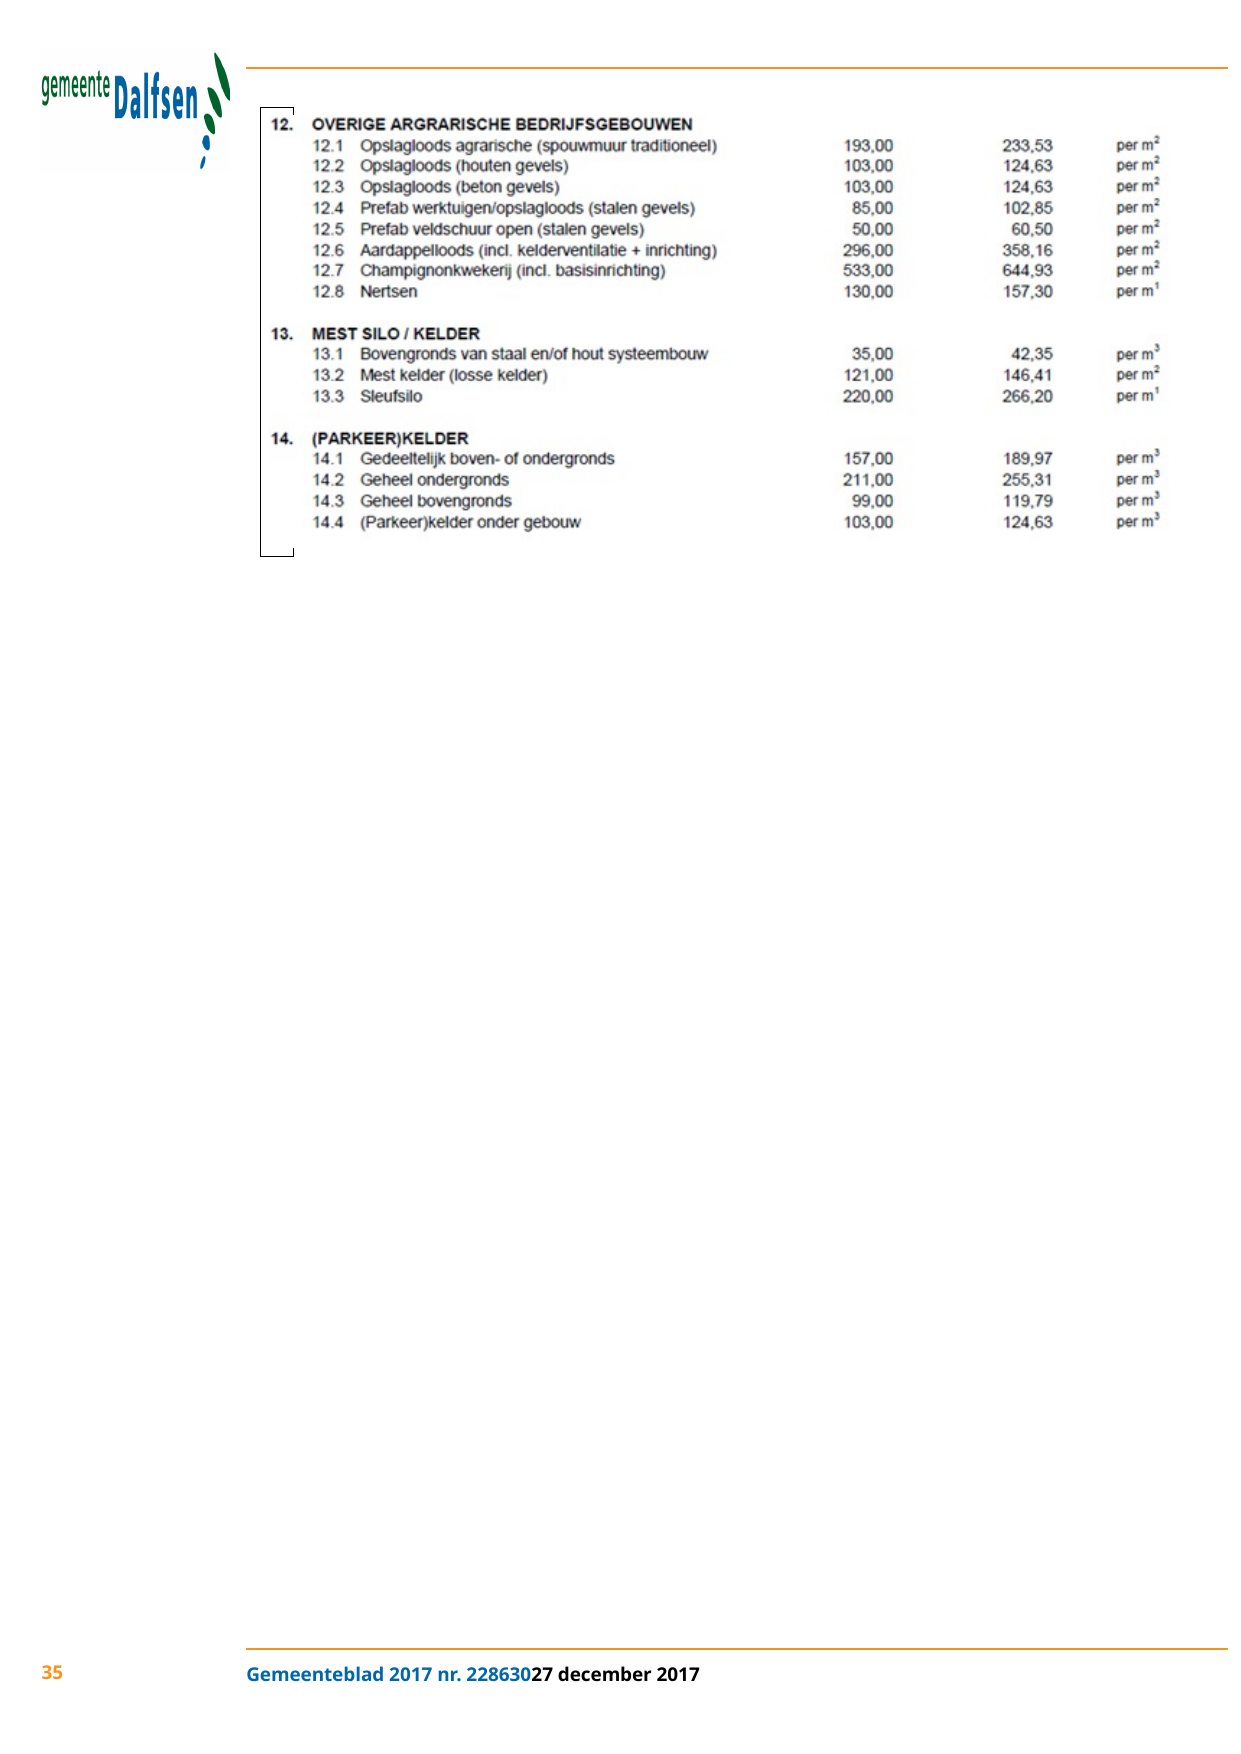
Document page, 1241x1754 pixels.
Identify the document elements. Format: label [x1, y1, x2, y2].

picture [268, 115, 1173, 548]
picture [41, 47, 231, 172]
